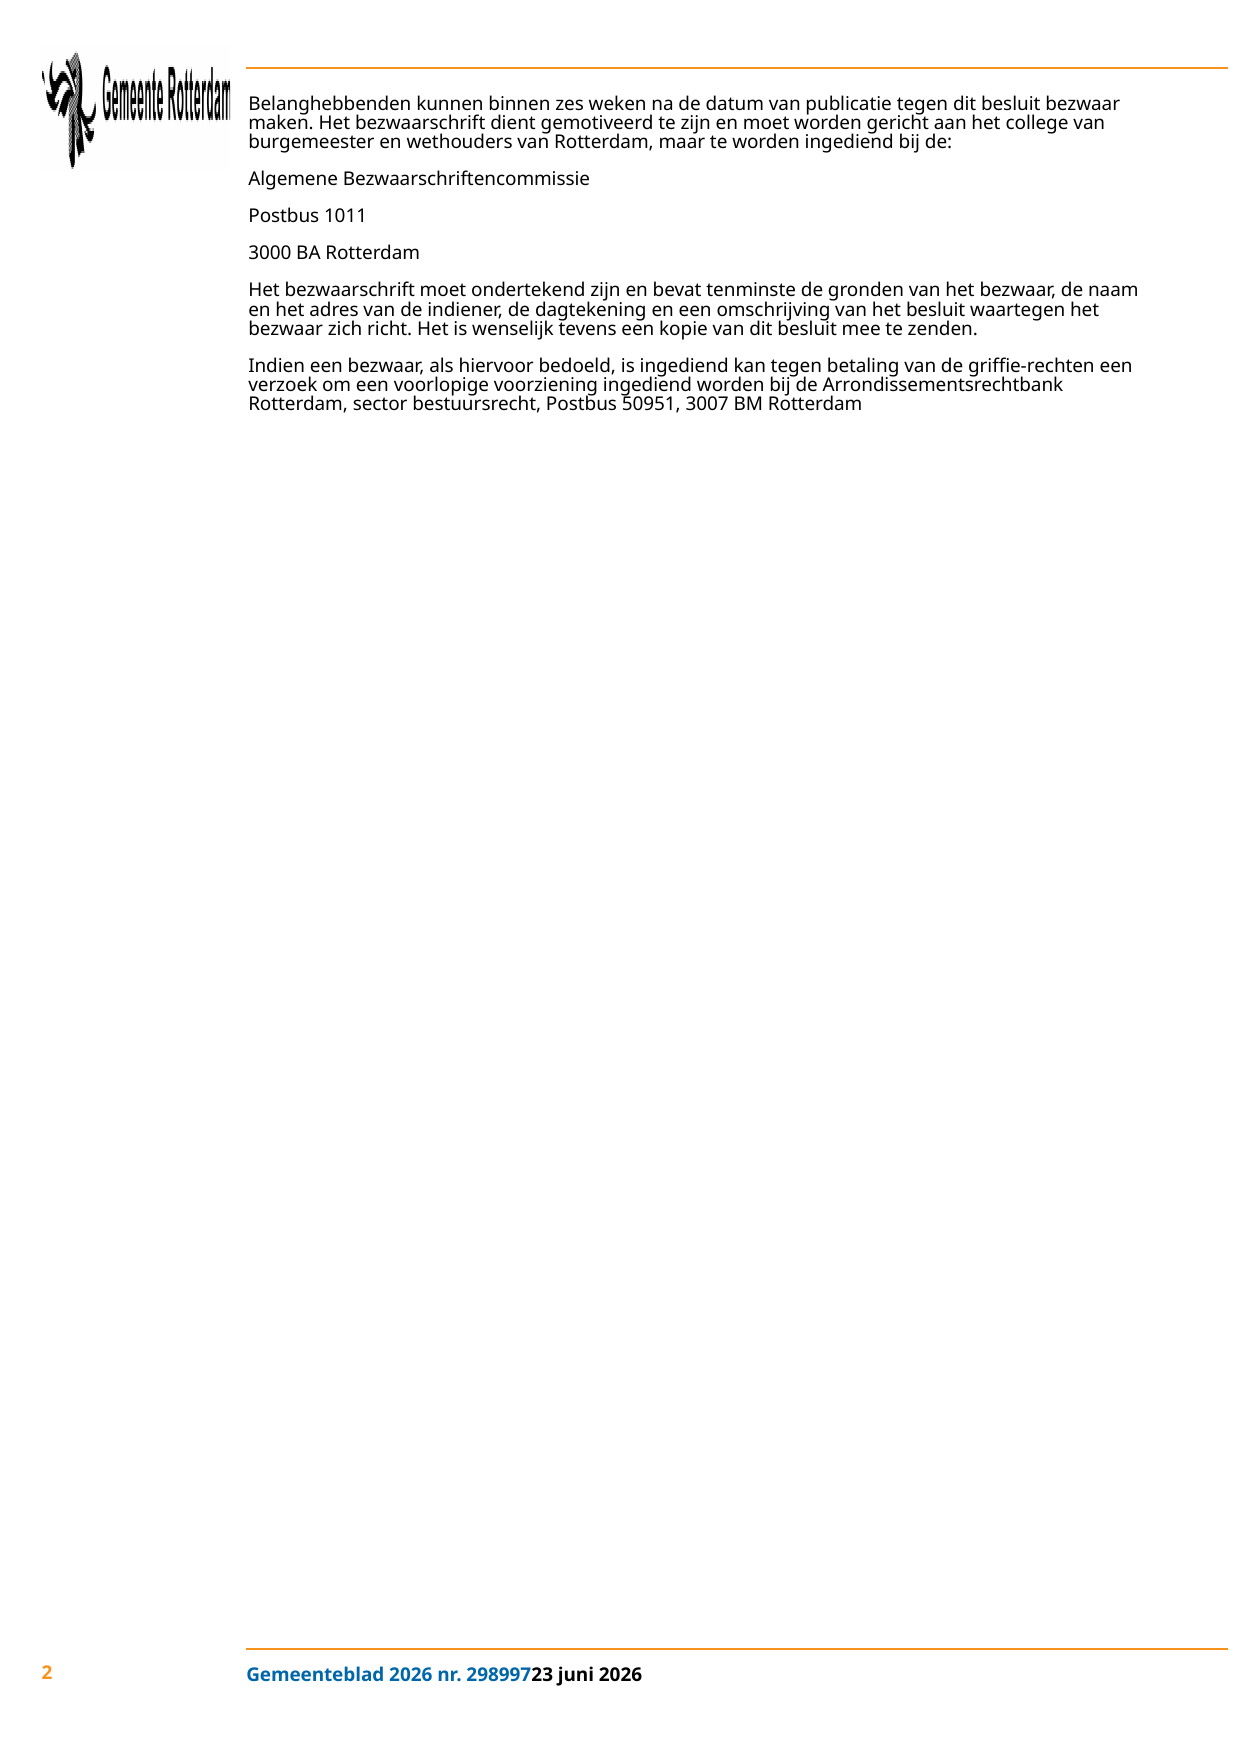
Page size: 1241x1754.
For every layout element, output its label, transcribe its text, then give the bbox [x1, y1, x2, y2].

text Postbus 1011 [248, 207, 1152, 227]
text Indien een bezwaar, als hiervoor bedoeld, is ingediend kan tegen betaling van de griffie-rechten een verzoek om een voorlopige voorziening ingediend worden bij de Arrondissementsrechtbank Rotterdam, sector bestuursrecht, Postbus 50951, 3007 BM Rotterdam [248, 357, 1152, 415]
text Het bezwaarschrift moet ondertekend zijn en bevat tenminste de gronden van het bezwaar, de naam en het adres van de indiener, de dagtekening en een omschrijving van het besluit waartegen het bezwaar zich richt. Het is wenselijk tevens een kopie van dit besluit mee te zenden. [248, 281, 1152, 339]
text Algemene Bezwaarschriftencommissie [248, 170, 1152, 190]
picture [41, 47, 231, 172]
text 3000 BA Rotterdam [248, 244, 1152, 264]
text Belanghebbenden kunnen binnen zes weken na de datum van publicatie tegen dit besluit bezwaar maken. Het bezwaarschrift dient gemotiveerd te zijn en moet worden gericht aan het college van burgemeester en wethouders van Rotterdam, maar te worden ingediend bij de: [248, 95, 1152, 153]
